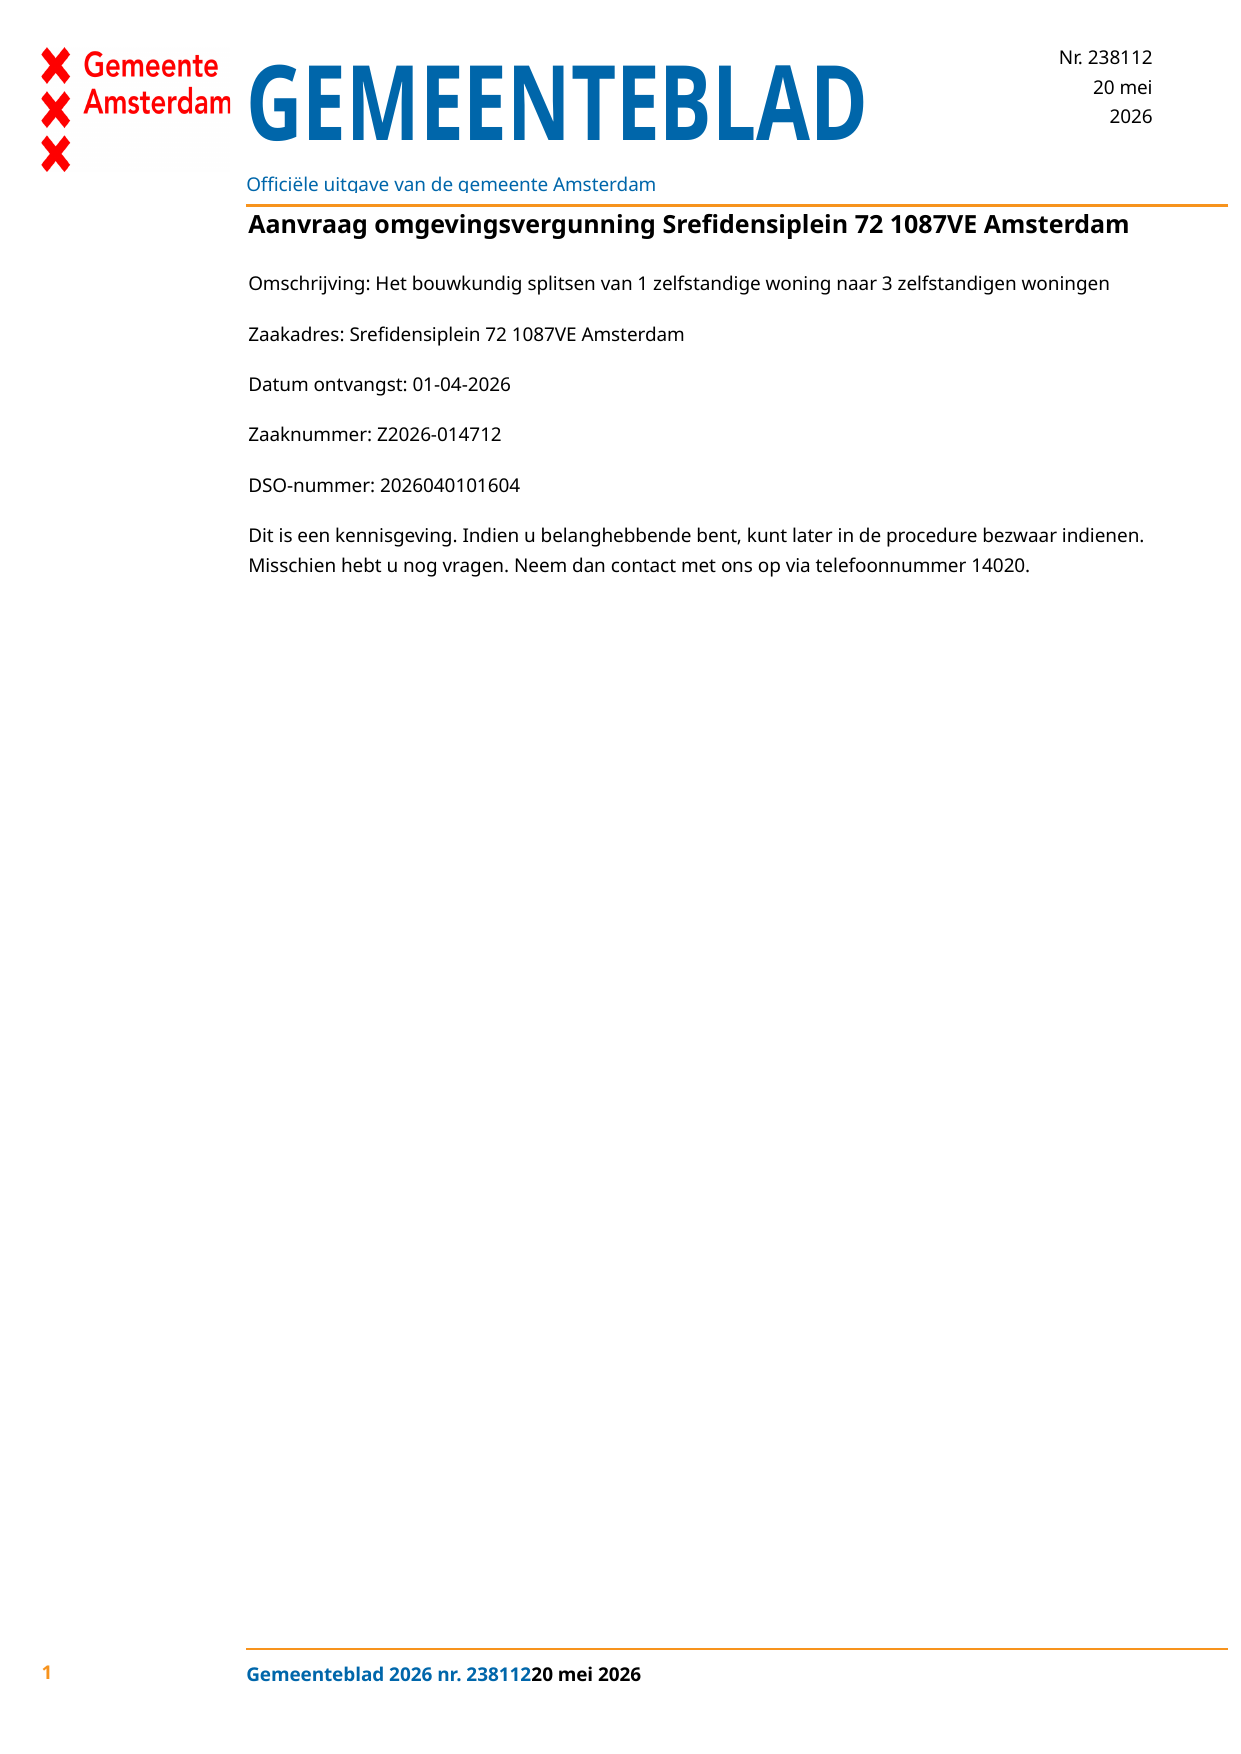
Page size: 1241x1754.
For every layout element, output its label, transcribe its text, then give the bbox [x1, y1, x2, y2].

text DSO-nummer: 2026040101604 [248, 472, 1152, 498]
text Omschrijving: Het bouwkundig splitsen van 1 zelfstandige woning naar 3 zelfstandigen woningen [248, 270, 1152, 296]
text Datum ontvangst: 01-04-2026 [248, 371, 1152, 397]
text Zaaknummer: Z2026-014712 [248, 422, 1152, 447]
text Aanvraag omgevingsvergunning Srefidensiplein 72 1087VE Amsterdam [248, 207, 1152, 241]
text Dit is een kennisgeving. Indien u belanghebbende bent, kunt later in de procedure bezwaar indienen. Misschien hebt u nog vragen. Neem dan contact met ons op via telefoonnummer 14020. [248, 522, 1152, 578]
picture [41, 47, 231, 172]
text Zaakadres: Srefidensiplein 72 1087VE Amsterdam [248, 321, 1152, 346]
